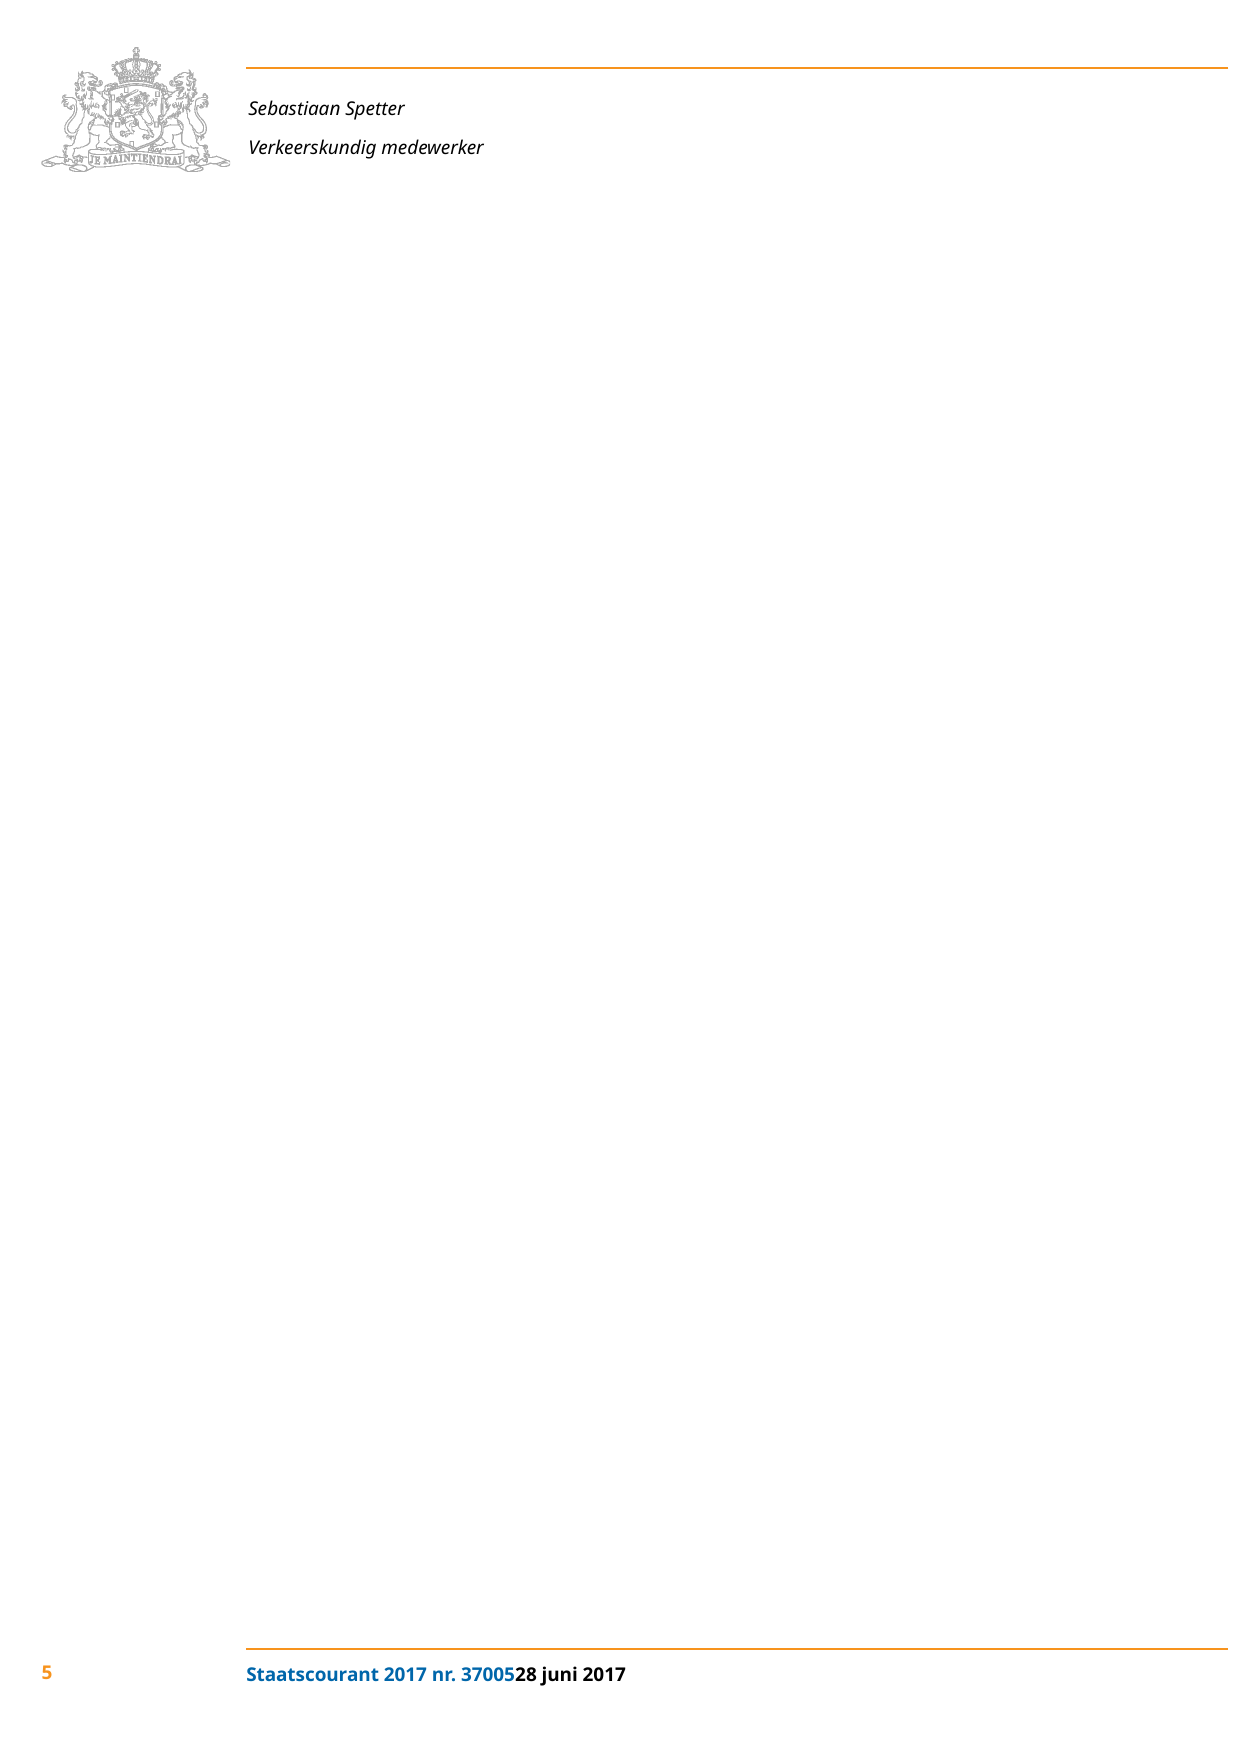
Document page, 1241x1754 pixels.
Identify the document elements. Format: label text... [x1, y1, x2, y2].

picture [41, 47, 231, 172]
text Sebastiaan Spetter [248, 95, 1152, 121]
text Verkeerskundig medewerker [248, 134, 1152, 160]
